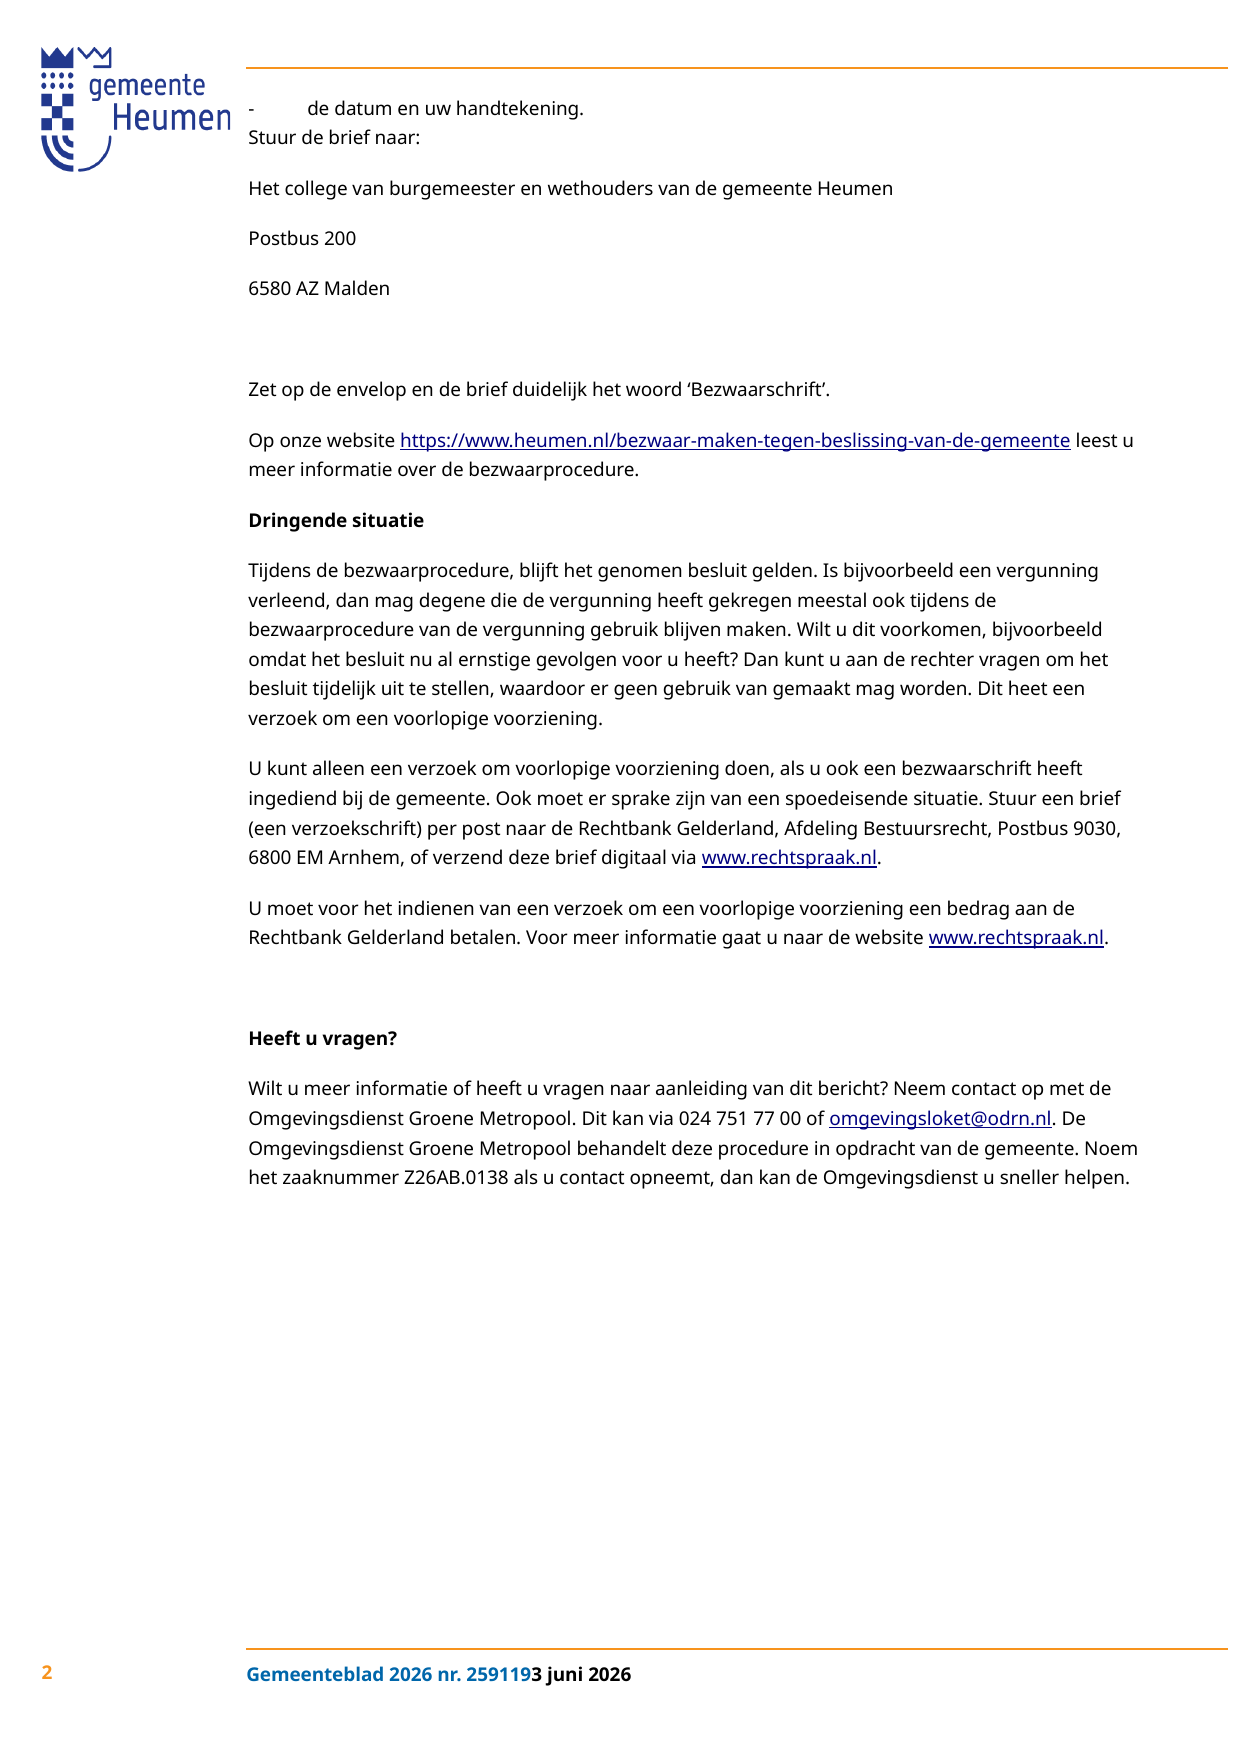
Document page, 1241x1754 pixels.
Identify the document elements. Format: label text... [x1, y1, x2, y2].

picture [41, 47, 231, 172]
text Postbus 200 [248, 225, 1152, 251]
text Wilt u meer informatie of heeft u vragen naar aanleiding van dit bericht? Neem contact op met de Omgevingsdienst Groene Metropool. Dit kan via 024 751 77 00 of omgevingsloket@odrn.nl. De Omgevingsdienst Groene Metropool behandelt deze procedure in opdracht van de gemeente. Noem het zaaknummer Z26AB.0138 als u contact opneemt, dan kan de Omgevingsdienst u sneller helpen. [248, 1076, 1152, 1190]
text Het college van burgemeester en wethouders van de gemeente Heumen [248, 175, 1152, 201]
text Zet op de envelop en de brief duidelijk het woord ‘Bezwaarschrift’. [248, 376, 1152, 402]
text U kunt alleen een verzoek om voorlopige voorziening doen, als u ook een bezwaarschrift heeft ingediend bij de gemeente. Ook moet er sprake zijn van een spoedeisende situatie. Stuur een brief (een verzoekschrift) per post naar de Rechtbank Gelderland, Afdeling Bestuursrecht, Postbus 9030, 6800 EM Arnhem, of verzend deze brief digitaal via www.rechtspraak.nl. [248, 756, 1152, 870]
text Heeft u vragen? [248, 1025, 1152, 1051]
text Stuur de brief naar: [248, 124, 1152, 150]
text 6580 AZ Malden [248, 276, 1152, 301]
text Op onze website https://www.heumen.nl/bezwaar-maken-tegen-beslissing-van-de-gemeente leest u meer informatie over de bezwaarprocedure. [248, 427, 1152, 482]
text Dringende situatie [248, 507, 1152, 533]
text Tijdens de bezwaarprocedure, blijft het genomen besluit gelden. Is bijvoorbeeld een vergunning verleend, dan mag degene die de vergunning heeft gekregen meestal ook tijdens de bezwaarprocedure van de vergunning gebruik blijven maken. Wilt u dit voorkomen, bijvoorbeeld omdat het besluit nu al ernstige gevolgen voor u heeft? Dan kunt u aan de rechter vragen om het besluit tijdelijk uit te stellen, waardoor er geen gebruik van gemaakt mag worden. Dit heet een verzoek om een voorlopige voorziening. [248, 557, 1152, 731]
text U moet voor het indienen van een verzoek om een voorlopige voorziening een bedrag aan de Rechtbank Gelderland betalen. Voor meer informatie gaat u naar de website www.rechtspraak.nl. [248, 895, 1152, 950]
list de datum en uw handtekening. [248, 95, 1152, 121]
